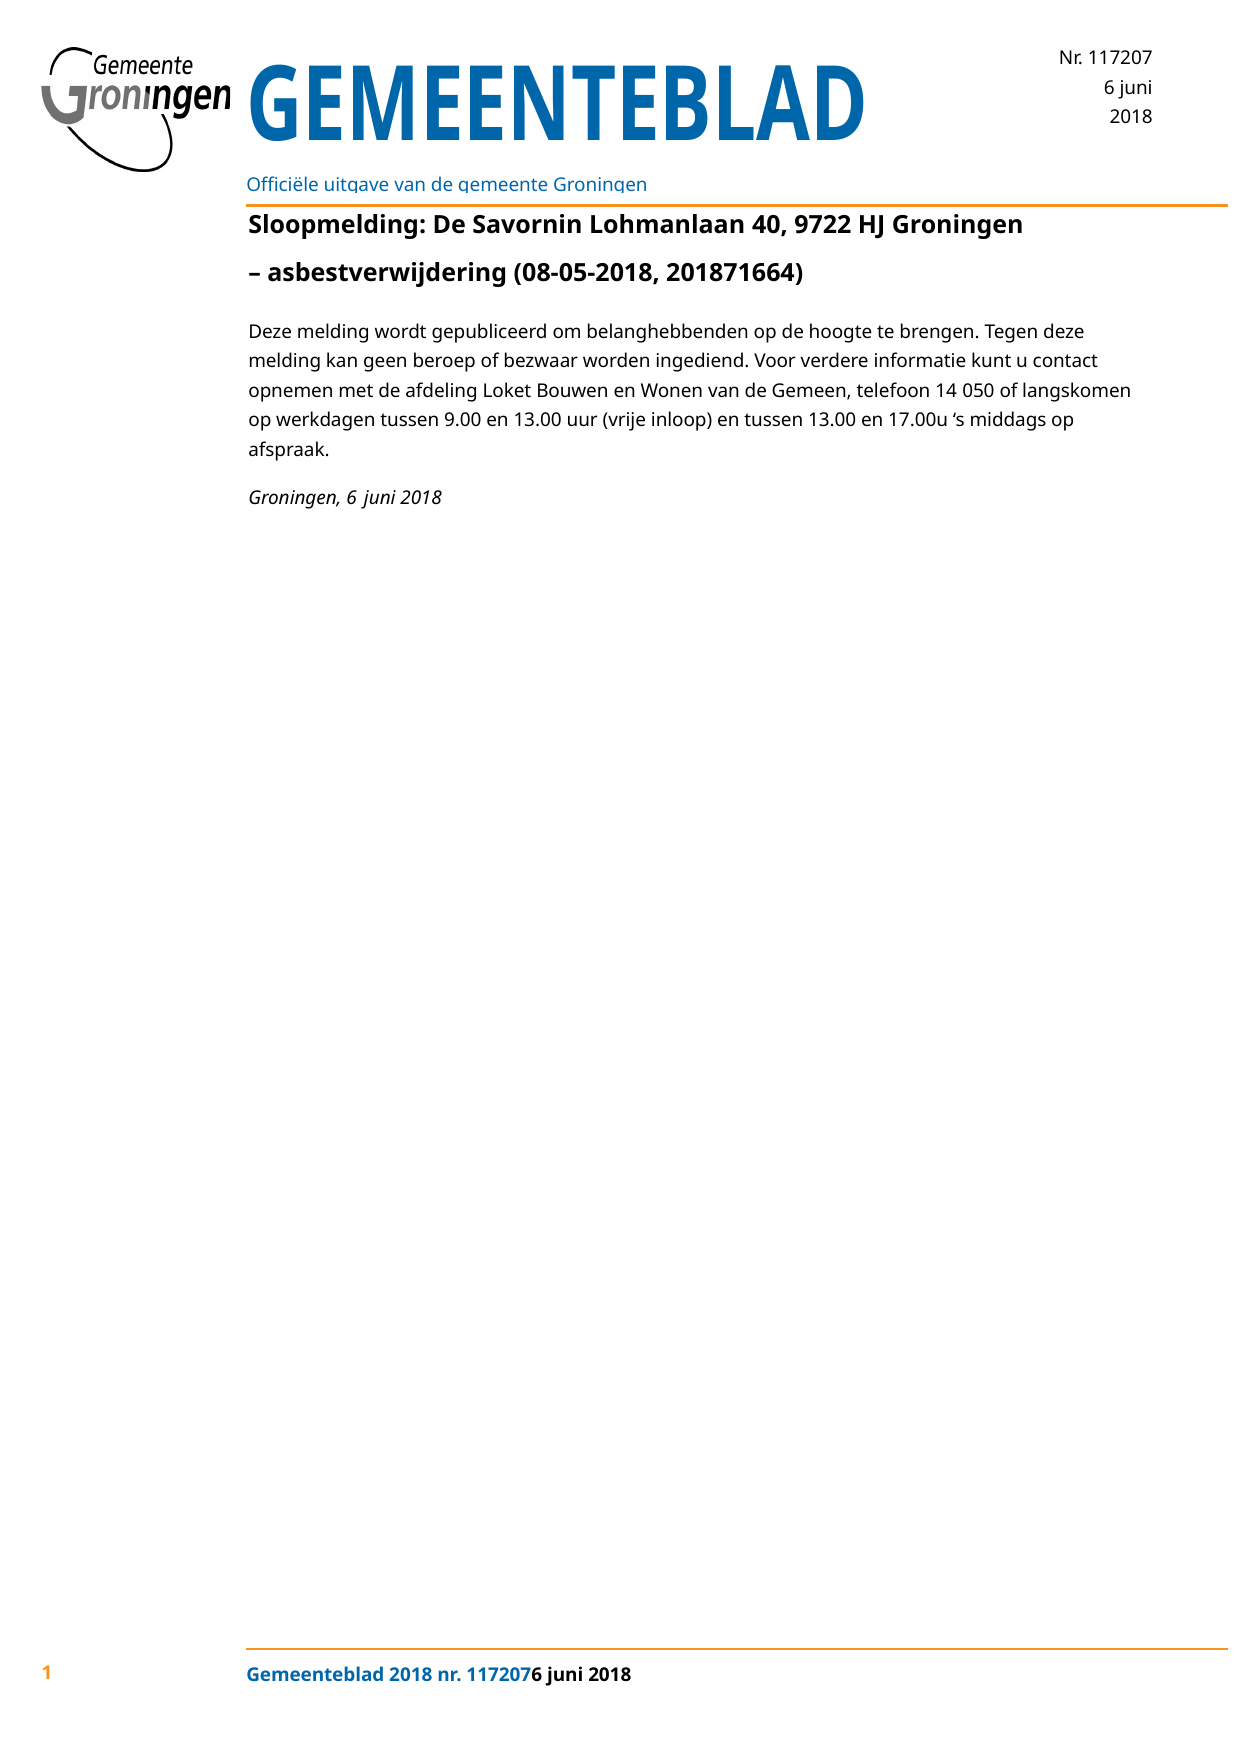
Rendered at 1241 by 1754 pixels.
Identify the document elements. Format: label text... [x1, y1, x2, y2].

picture [41, 47, 231, 172]
text Deze melding wordt gepubliceerd om belanghebbenden op de hoogte te brengen. Tegen deze melding kan geen beroep of bezwaar worden ingediend. Voor verdere informatie kunt u contact opnemen met de afdeling Loket Bouwen en Wonen van de Gemeen, telefoon 14 050 of langskomen op werkdagen tussen 9.00 en 13.00 uur (vrije inloop) en tussen 13.00 en 17.00u ‘s middags op afspraak. [248, 318, 1152, 462]
text Groningen, 6 juni 2018 [248, 484, 1152, 510]
text Sloopmelding: De Savornin Lohmanlaan 40, 9722 HJ Groningen – asbestverwijdering (08-05-2018, 201871664) [248, 207, 1152, 288]
